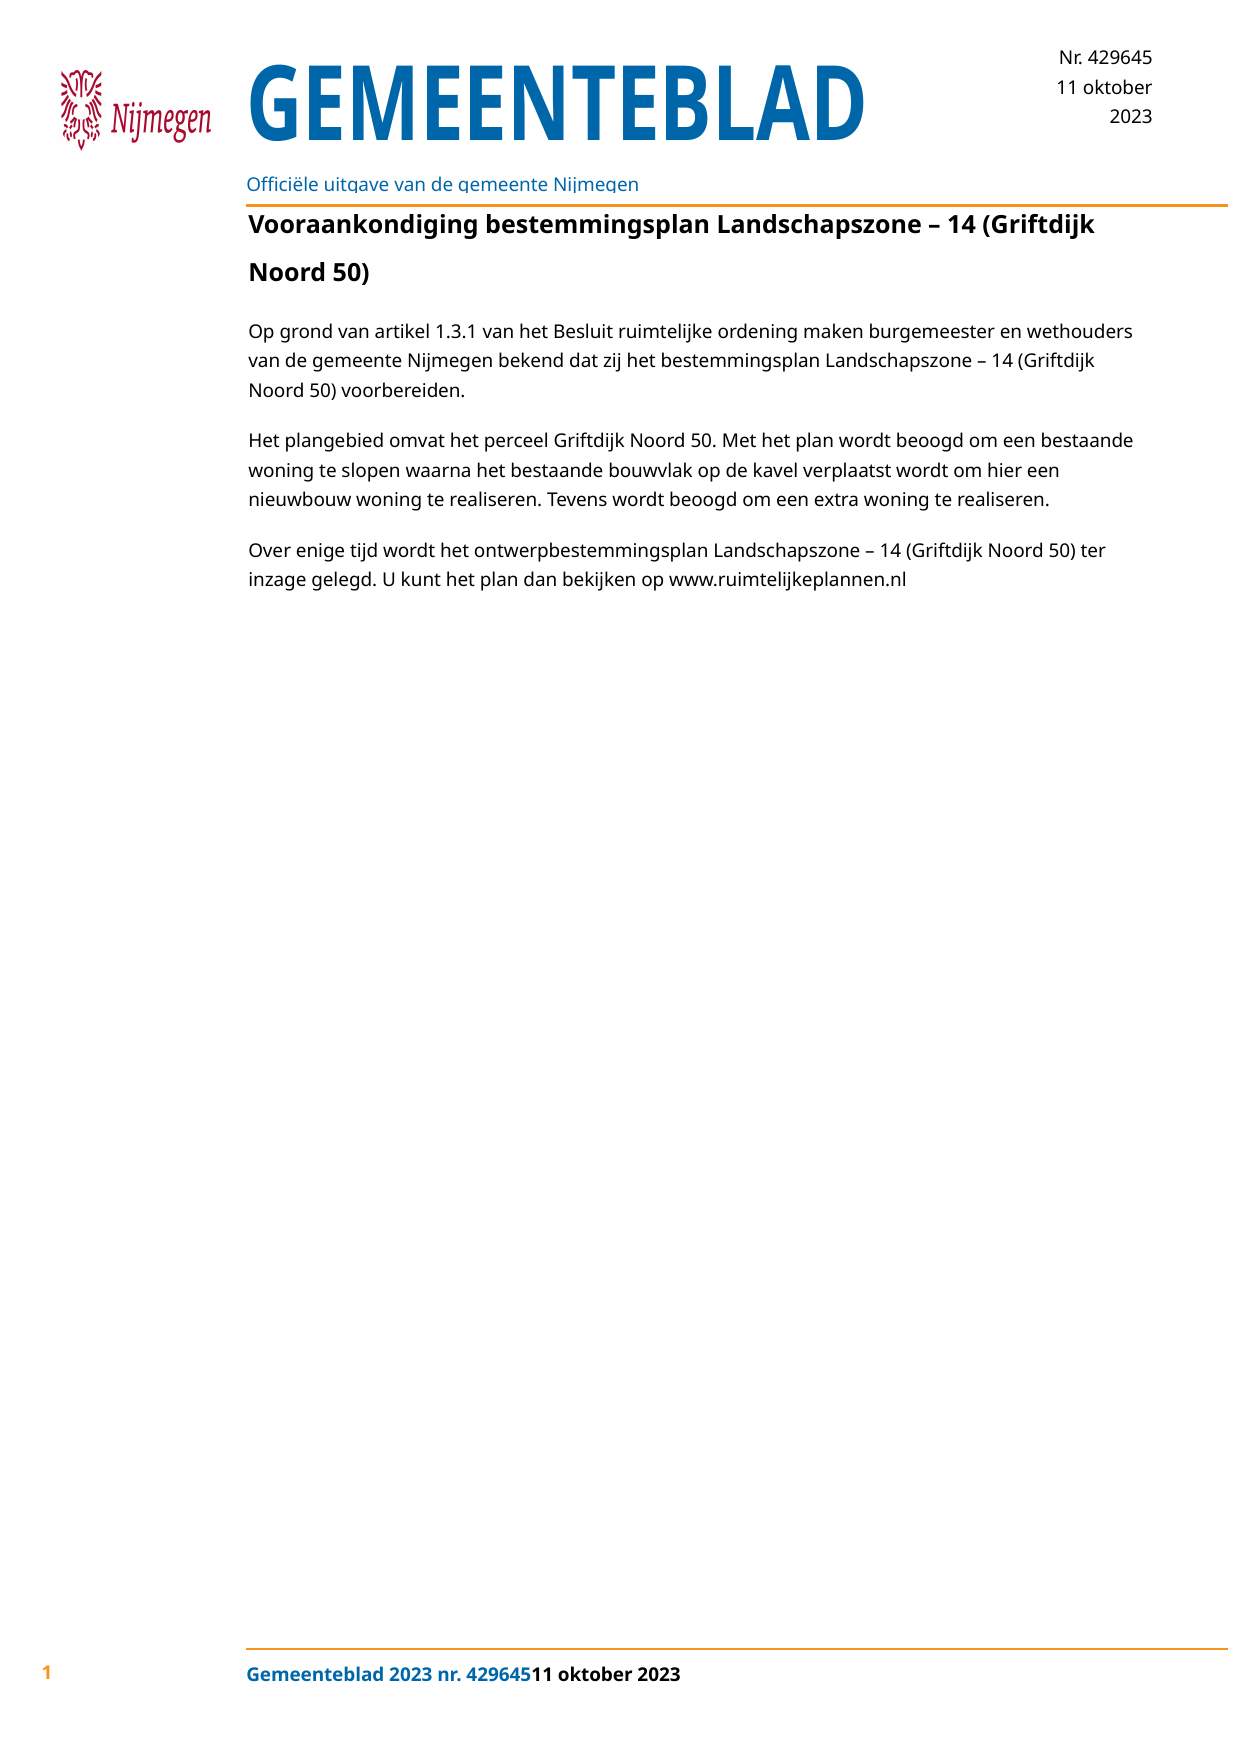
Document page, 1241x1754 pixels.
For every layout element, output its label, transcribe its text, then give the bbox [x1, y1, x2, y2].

text Het plangebied omvat het perceel Griftdijk Noord 50. Met het plan wordt beoogd om een bestaande woning te slopen waarna het bestaande bouwvlak op de kavel verplaatst wordt om hier een nieuwbouw woning te realiseren. Tevens wordt beoogd om een extra woning te realiseren. [248, 427, 1152, 512]
text Vooraankondiging bestemmingsplan Landschapszone – 14 (Griftdijk Noord 50) [248, 207, 1152, 288]
text Over enige tijd wordt het ontwerpbestemmingsplan Landschapszone – 14 (Griftdijk Noord 50) ter inzage gelegd. U kunt het plan dan bekijken op www.ruimtelijkeplannen.nl [248, 537, 1152, 592]
picture [41, 47, 231, 172]
text Op grond van artikel 1.3.1 van het Besluit ruimtelijke ordening maken burgemeester en wethouders van de gemeente Nijmegen bekend dat zij het bestemmingsplan Landschapszone – 14 (Griftdijk Noord 50) voorbereiden. [248, 318, 1152, 403]
